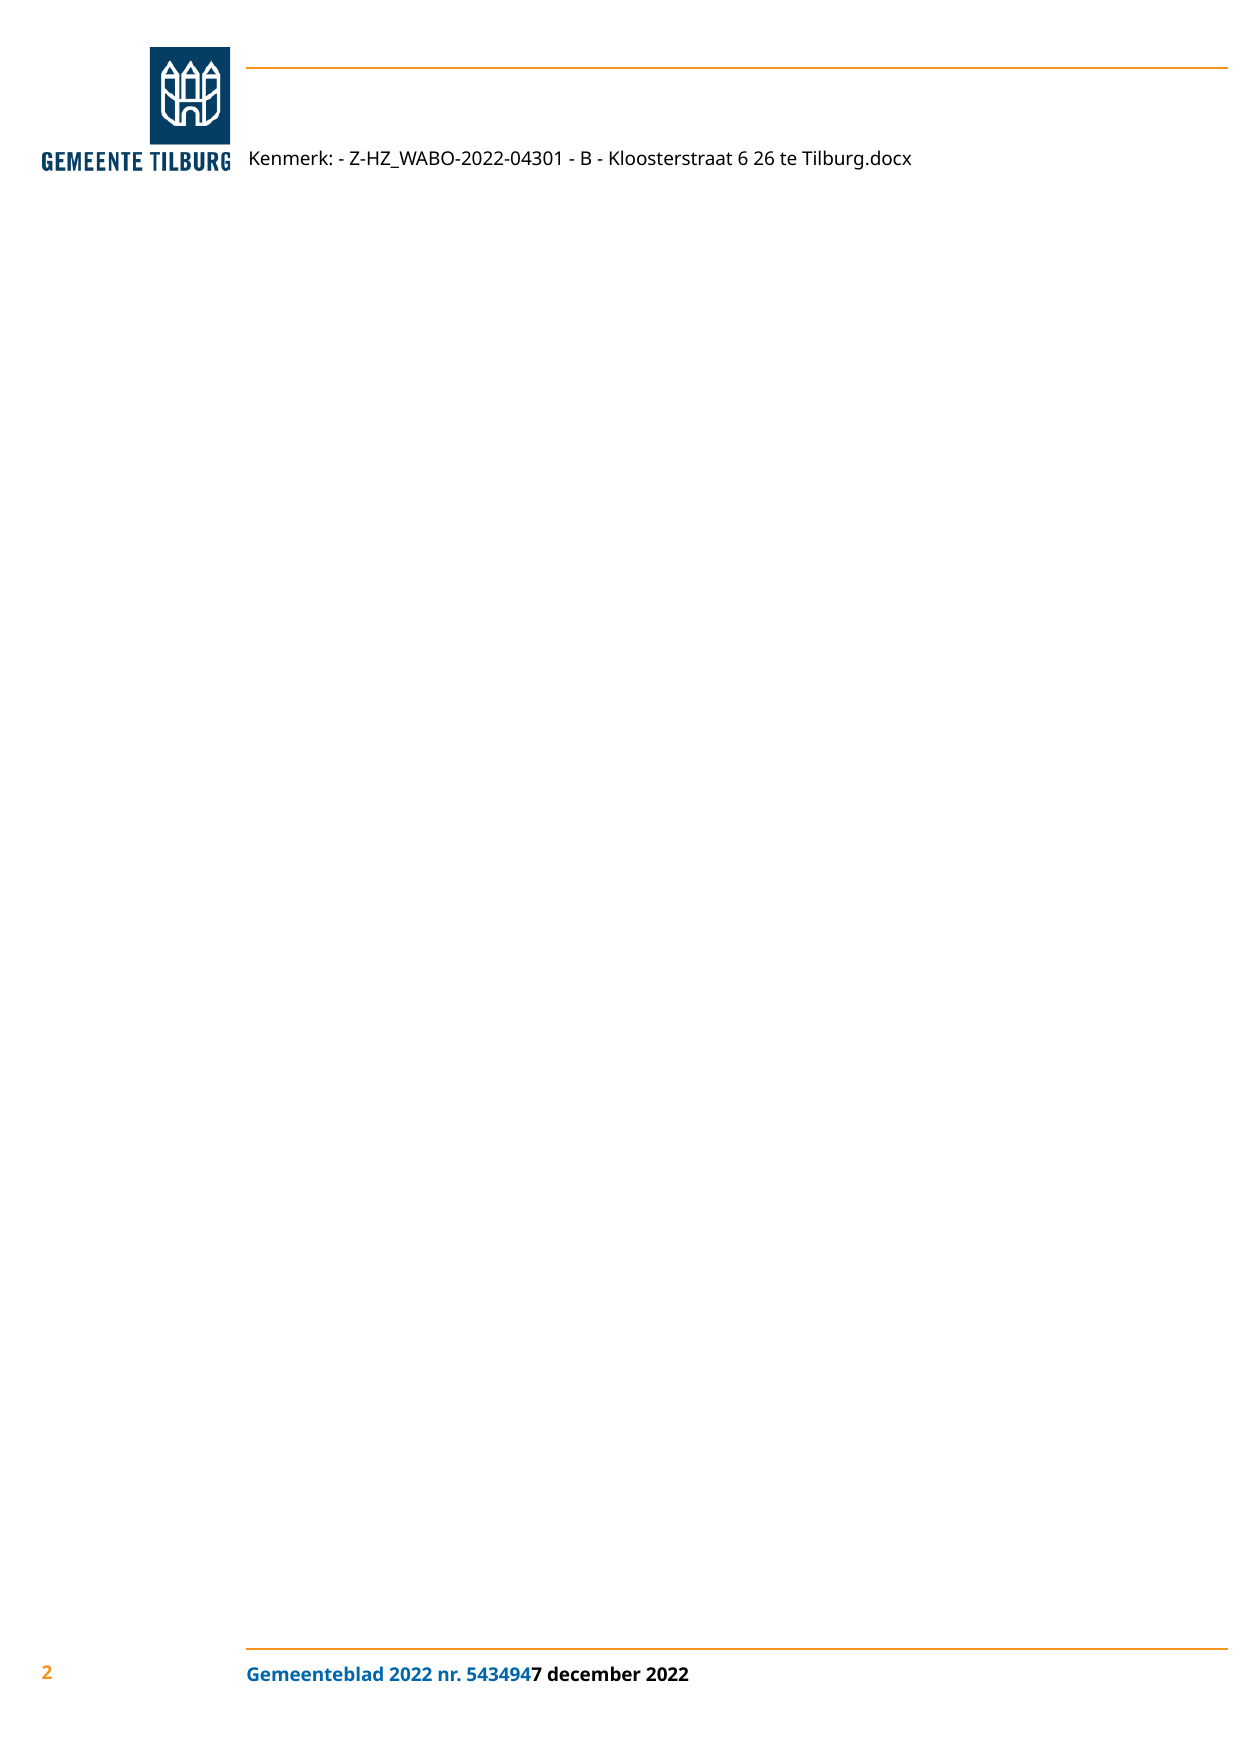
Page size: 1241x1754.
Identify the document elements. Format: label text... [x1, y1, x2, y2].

text Kenmerk: - Z-HZ_WABO-2022-04301 - B - Kloosterstraat 6 26 te Tilburg.docx [248, 145, 1152, 171]
picture [41, 47, 231, 172]
